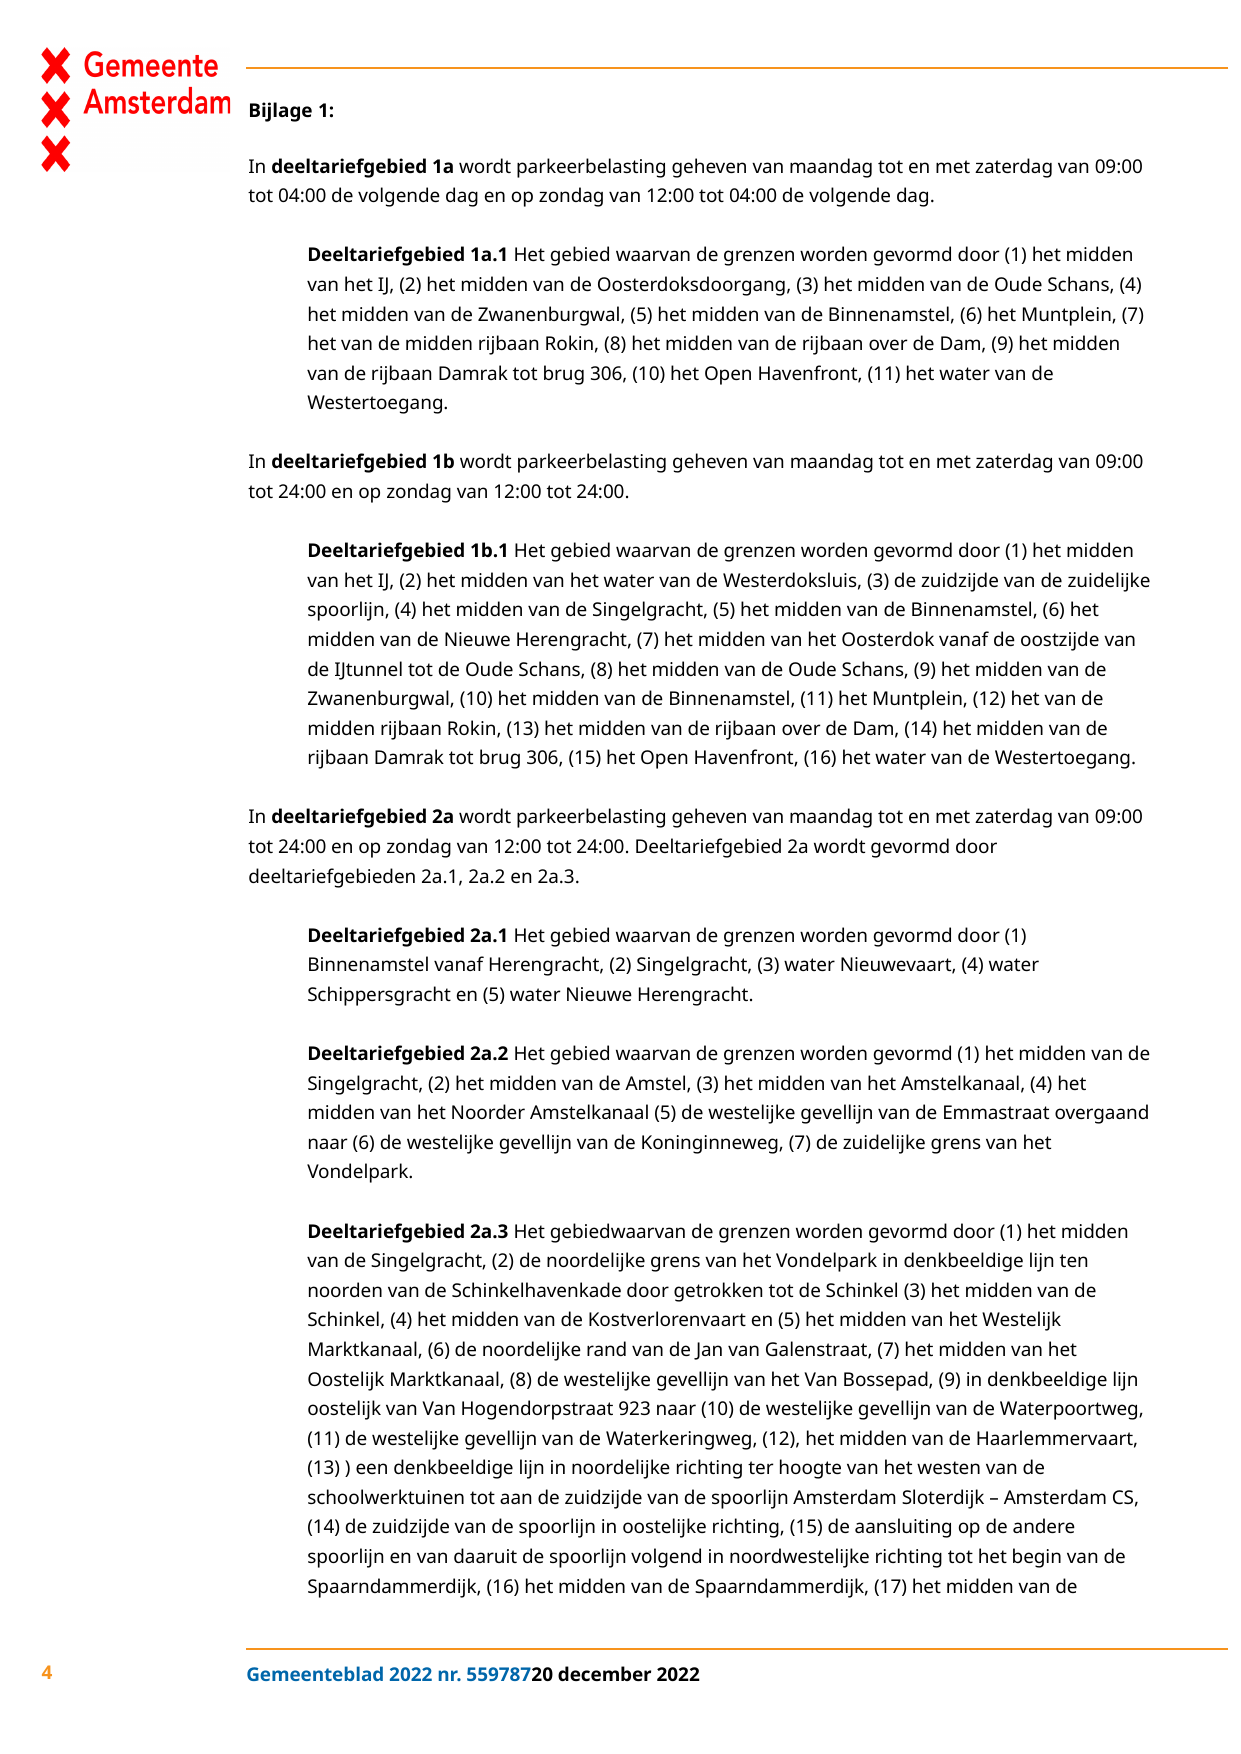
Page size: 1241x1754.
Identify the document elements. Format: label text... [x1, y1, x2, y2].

list Deeltariefgebied 2a.3 Het gebiedwaarvan de grenzen worden gevormd door (1) het midden van de Singelgracht, (2) de noordelijke grens van het Vondelpark in denkbeeldige lijn ten noorden van de Schinkelhavenkade door getrokken tot de Schinkel (3) het midden van de Schinkel, (4) het midden van de Kostverlorenvaart en (5) het midden van het Westelijk Marktkanaal, (6) de noordelijke rand van de Jan van Galenstraat, (7) het midden van het Oostelijk Marktkanaal, (8) de westelijke gevellijn van het Van Bossepad, (9) in denkbeeldige lijn oostelijk van Van Hogendorpstraat 923 naar (10) de westelijke gevellijn van de Waterpoortweg, (11) de westelijke gevellijn van de Waterkeringweg, (12), het midden van de Haarlemmervaart, (13) ) een denkbeeldige lijn in noordelijke richting ter hoogte van het westen van de schoolwerktuinen tot aan de zuidzijde van de spoorlijn Amsterdam Sloterdijk – Amsterdam CS, (14) de zuidzijde van de spoorlijn in oostelijke richting, (15) de aansluiting op de andere spoorlijn en van daaruit de spoorlijn volgend in noordwestelijke richting tot het begin van de Spaarndammerdijk, (16) het midden van de Spaarndammerdijk, (17) het midden van de [248, 1218, 1152, 1599]
list Deeltariefgebied 1a.1 Het gebied waarvan de grenzen worden gevormd door (1) het midden van het IJ, (2) het midden van de Oosterdoksdoorgang, (3) het midden van de Oude Schans, (4) het midden van de Zwanenburgwal, (5) het midden van de Binnenamstel, (6) het Muntplein, (7) het van de midden rijbaan Rokin, (8) het midden van de rijbaan over de Dam, (9) het midden van de rijbaan Damrak tot brug 306, (10) het Open Havenfront, (11) het water van de Westertoegang. [248, 242, 1152, 415]
list Deeltariefgebied 2a.1 Het gebied waarvan de grenzen worden gevormd door (1) Binnenamstel vanaf Herengracht, (2) Singelgracht, (3) water Nieuwevaart, (4) water Schippersgracht en (5) water Nieuwe Herengracht. [248, 922, 1152, 1007]
list Deeltariefgebied 1b.1 Het gebied waarvan de grenzen worden gevormd door (1) het midden van het IJ, (2) het midden van het water van de Westerdoksluis, (3) de zuidzijde van de zuidelijke spoorlijn, (4) het midden van de Singelgracht, (5) het midden van de Binnenamstel, (6) het midden van de Nieuwe Herengracht, (7) het midden van het Oosterdok vanaf de oostzijde van de IJtunnel tot de Oude Schans, (8) het midden van de Oude Schans, (9) het midden van de Zwanenburgwal, (10) het midden van de Binnenamstel, (11) het Muntplein, (12) het van de midden rijbaan Rokin, (13) het midden van de rijbaan over de Dam, (14) het midden van de rijbaan Damrak tot brug 306, (15) het Open Havenfront, (16) het water van de Westertoegang. [248, 537, 1152, 770]
picture [41, 47, 231, 172]
text In deeltariefgebied 1b wordt parkeerbelasting geheven van maandag tot en met zaterdag van 09:00 tot 24:00 en op zondag van 12:00 tot 24:00. [248, 449, 1152, 504]
list Deeltariefgebied 2a.2 Het gebied waarvan de grenzen worden gevormd (1) het midden van de Singelgracht, (2) het midden van de Amstel, (3) het midden van het Amstelkanaal, (4) het midden van het Noorder Amstelkanaal (5) de westelijke gevellijn van de Emmastraat overgaand naar (6) de westelijke gevellijn van de Koninginneweg, (7) de zuidelijke grens van het Vondelpark. [248, 1040, 1152, 1184]
text In deeltariefgebied 1a wordt parkeerbelasting geheven van maandag tot en met zaterdag van 09:00 tot 04:00 de volgende dag en op zondag van 12:00 tot 04:00 de volgende dag. [248, 153, 1152, 208]
text In deeltariefgebied 2a wordt parkeerbelasting geheven van maandag tot en met zaterdag van 09:00 tot 24:00 en op zondag van 12:00 tot 24:00. Deeltariefgebied 2a wordt gevormd door deeltariefgebieden 2a.1, 2a.2 en 2a.3. [248, 804, 1152, 889]
text Bijlage 1: [248, 95, 1152, 123]
